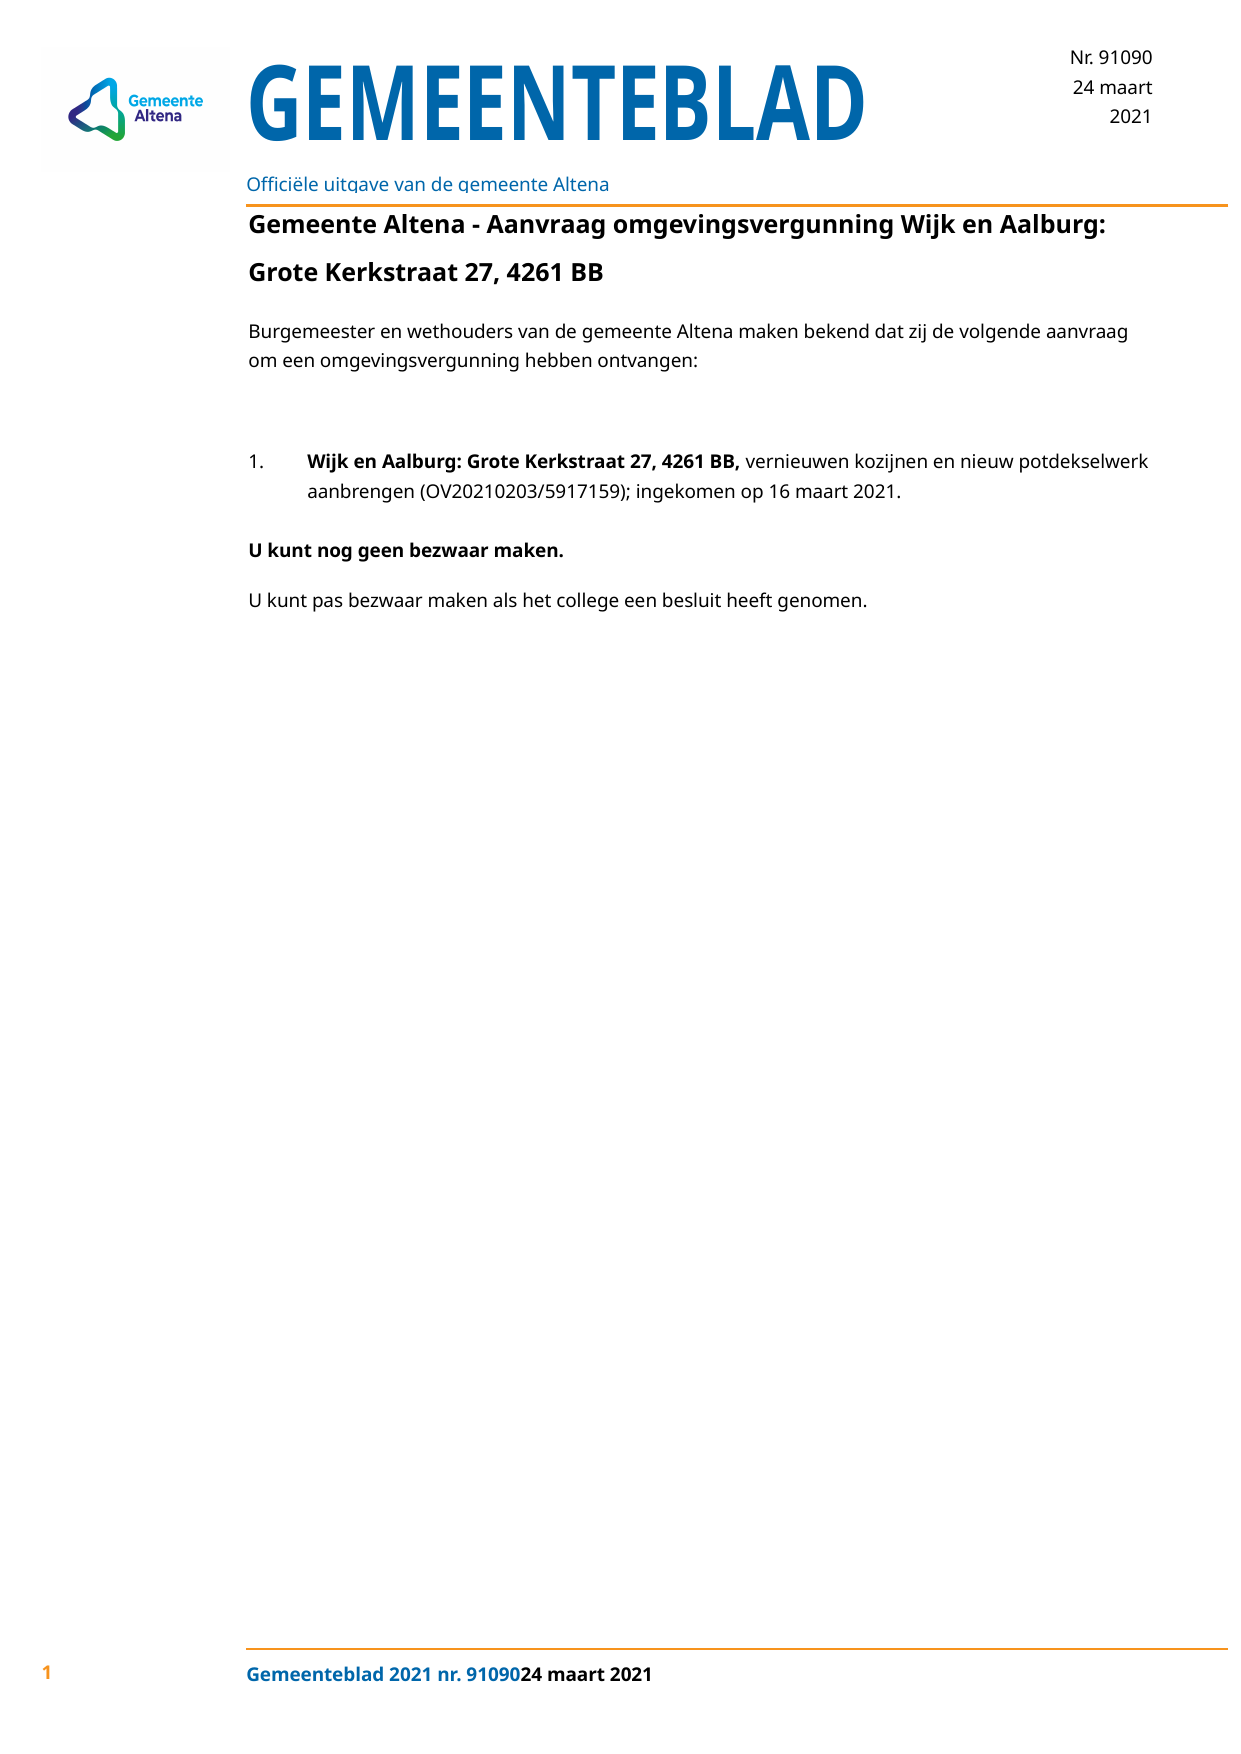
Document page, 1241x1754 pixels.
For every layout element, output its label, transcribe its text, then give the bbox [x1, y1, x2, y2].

text U kunt nog geen bezwaar maken. [248, 537, 1152, 563]
list Wijk en Aalburg: Grote Kerkstraat 27, 4261 BB, vernieuwen kozijnen en nieuw potdekselwerk aanbrengen (OV20210203/5917159); ingekomen op 16 maart 2021. [248, 448, 1152, 504]
text U kunt pas bezwaar maken als het college een besluit heeft genomen. [248, 587, 1152, 613]
picture [41, 47, 231, 172]
text Gemeente Altena - Aanvraag omgevingsvergunning Wijk en Aalburg: Grote Kerkstraat 27, 4261 BB [248, 207, 1152, 288]
text Burgemeester en wethouders van de gemeente Altena maken bekend dat zij de volgende aanvraag om een omgevingsvergunning hebben ontvangen: [248, 318, 1152, 373]
